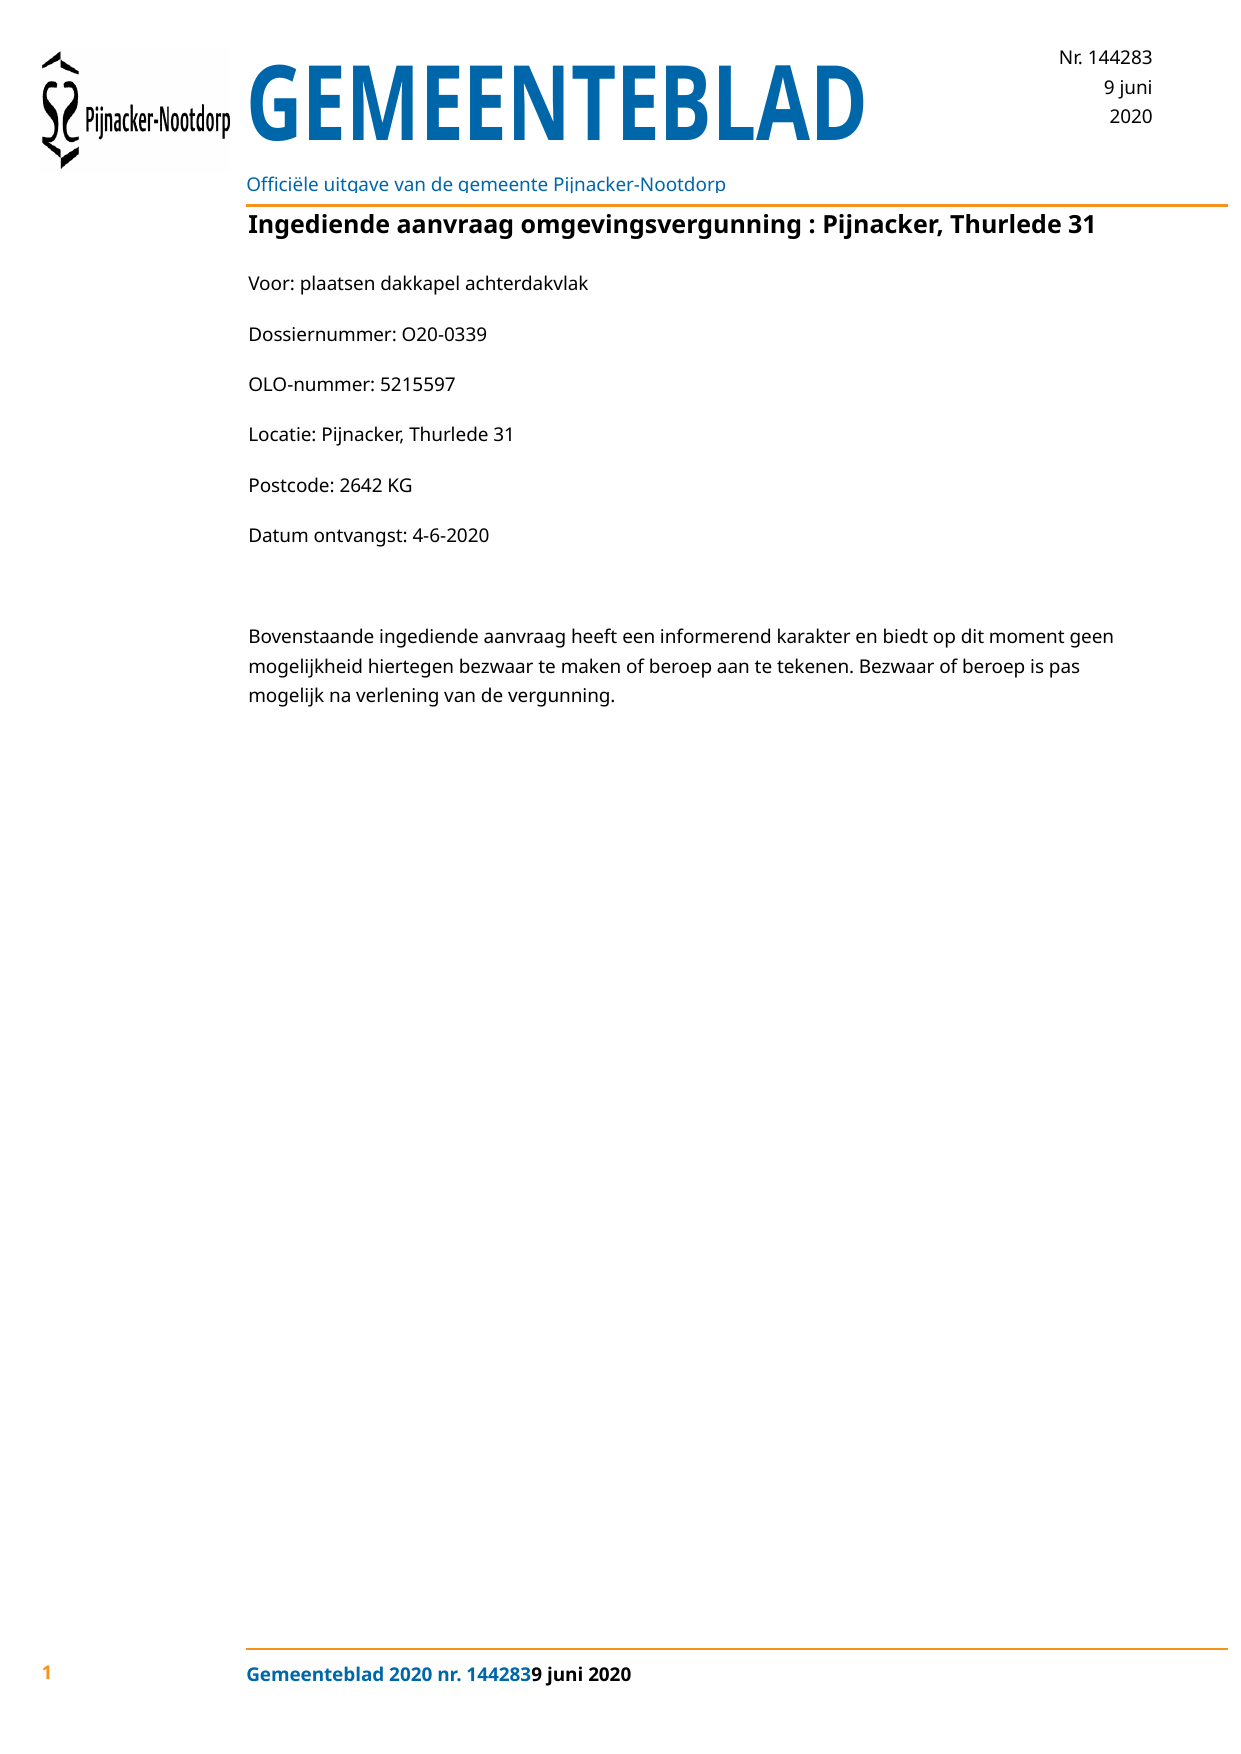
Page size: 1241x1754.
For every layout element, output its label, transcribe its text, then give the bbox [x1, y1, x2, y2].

text Bovenstaande ingediende aanvraag heeft een informerend karakter en biedt op dit moment geen mogelijkheid hiertegen bezwaar te maken of beroep aan te tekenen. Bezwaar of beroep is pas mogelijk na verlening van de vergunning. [248, 623, 1152, 708]
text Locatie: Pijnacker, Thurlede 31 [248, 422, 1152, 447]
text Datum ontvangst: 4-6-2020 [248, 522, 1152, 548]
text Dossiernummer: O20-0339 [248, 321, 1152, 346]
text OLO-nummer: 5215597 [248, 371, 1152, 397]
text Ingediende aanvraag omgevingsvergunning : Pijnacker, Thurlede 31 [248, 207, 1152, 241]
picture [41, 47, 231, 172]
text Voor: plaatsen dakkapel achterdakvlak [248, 270, 1152, 296]
text Postcode: 2642 KG [248, 472, 1152, 498]
